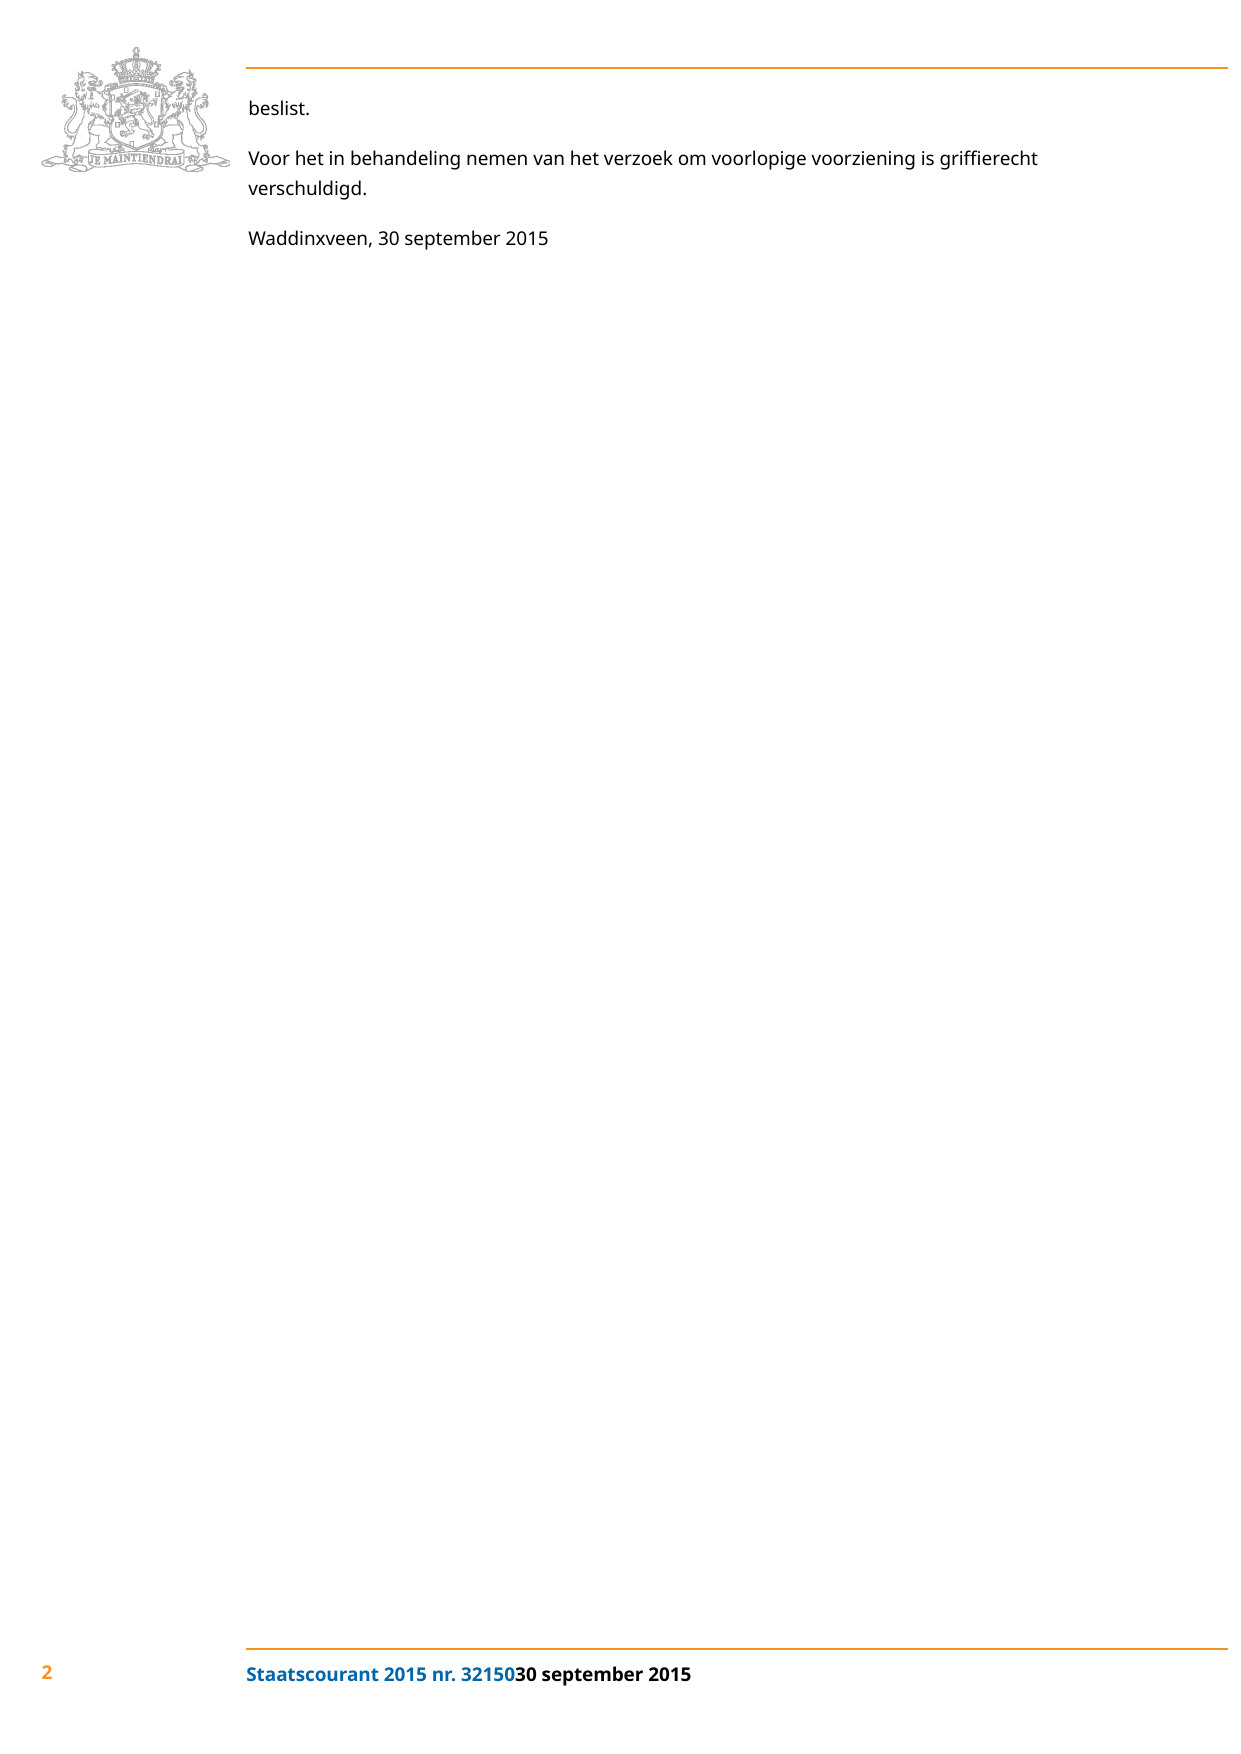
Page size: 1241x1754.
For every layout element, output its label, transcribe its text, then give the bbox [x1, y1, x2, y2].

picture [41, 47, 231, 172]
text Waddinxveen, 30 september 2015 [248, 225, 1152, 251]
text beslist. [248, 95, 1152, 121]
text Voor het in behandeling nemen van het verzoek om voorlopige voorziening is griffierecht verschuldigd. [248, 145, 1152, 201]
